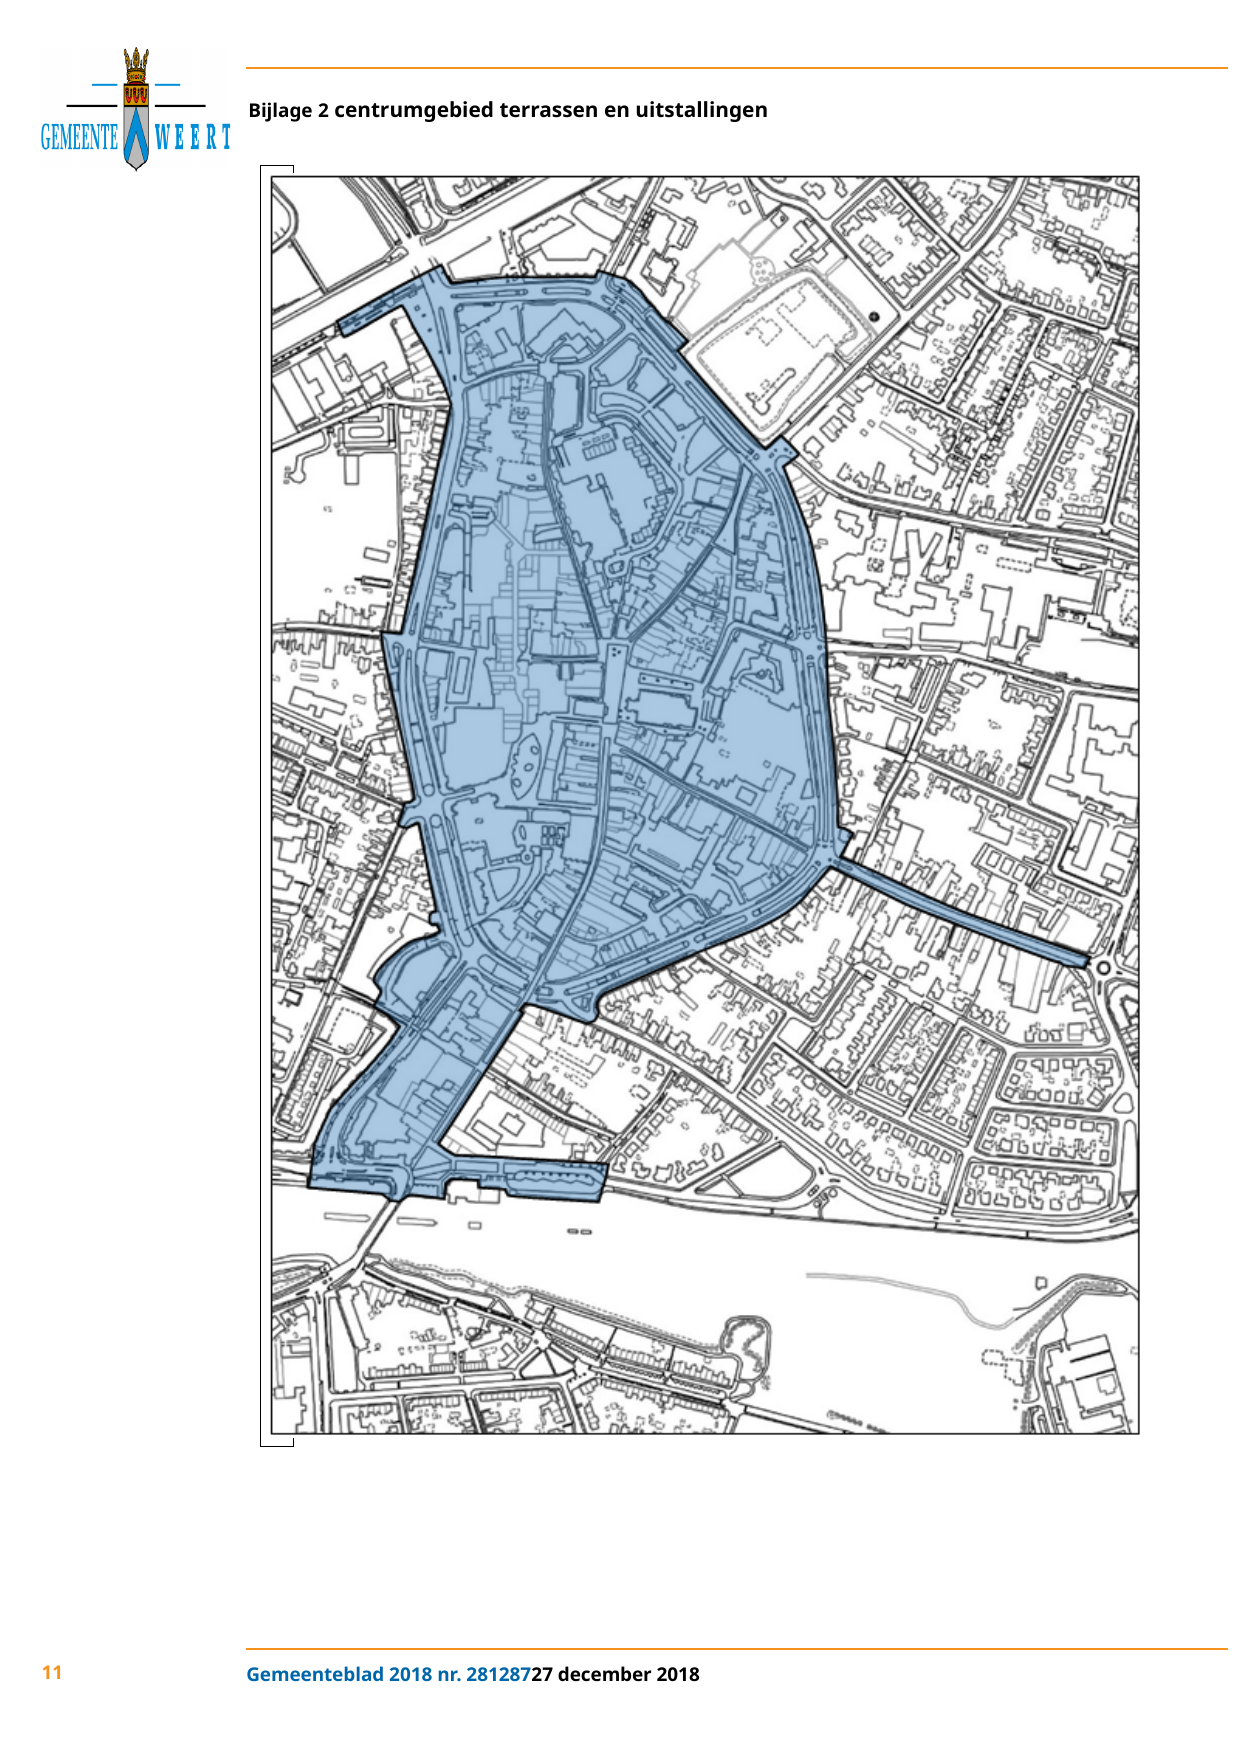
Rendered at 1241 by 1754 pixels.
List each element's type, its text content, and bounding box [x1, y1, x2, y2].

picture [268, 173, 1143, 1438]
picture [41, 47, 231, 172]
text Bijlage 2 centrumgebied terrassen en uitstallingen [248, 95, 1152, 123]
